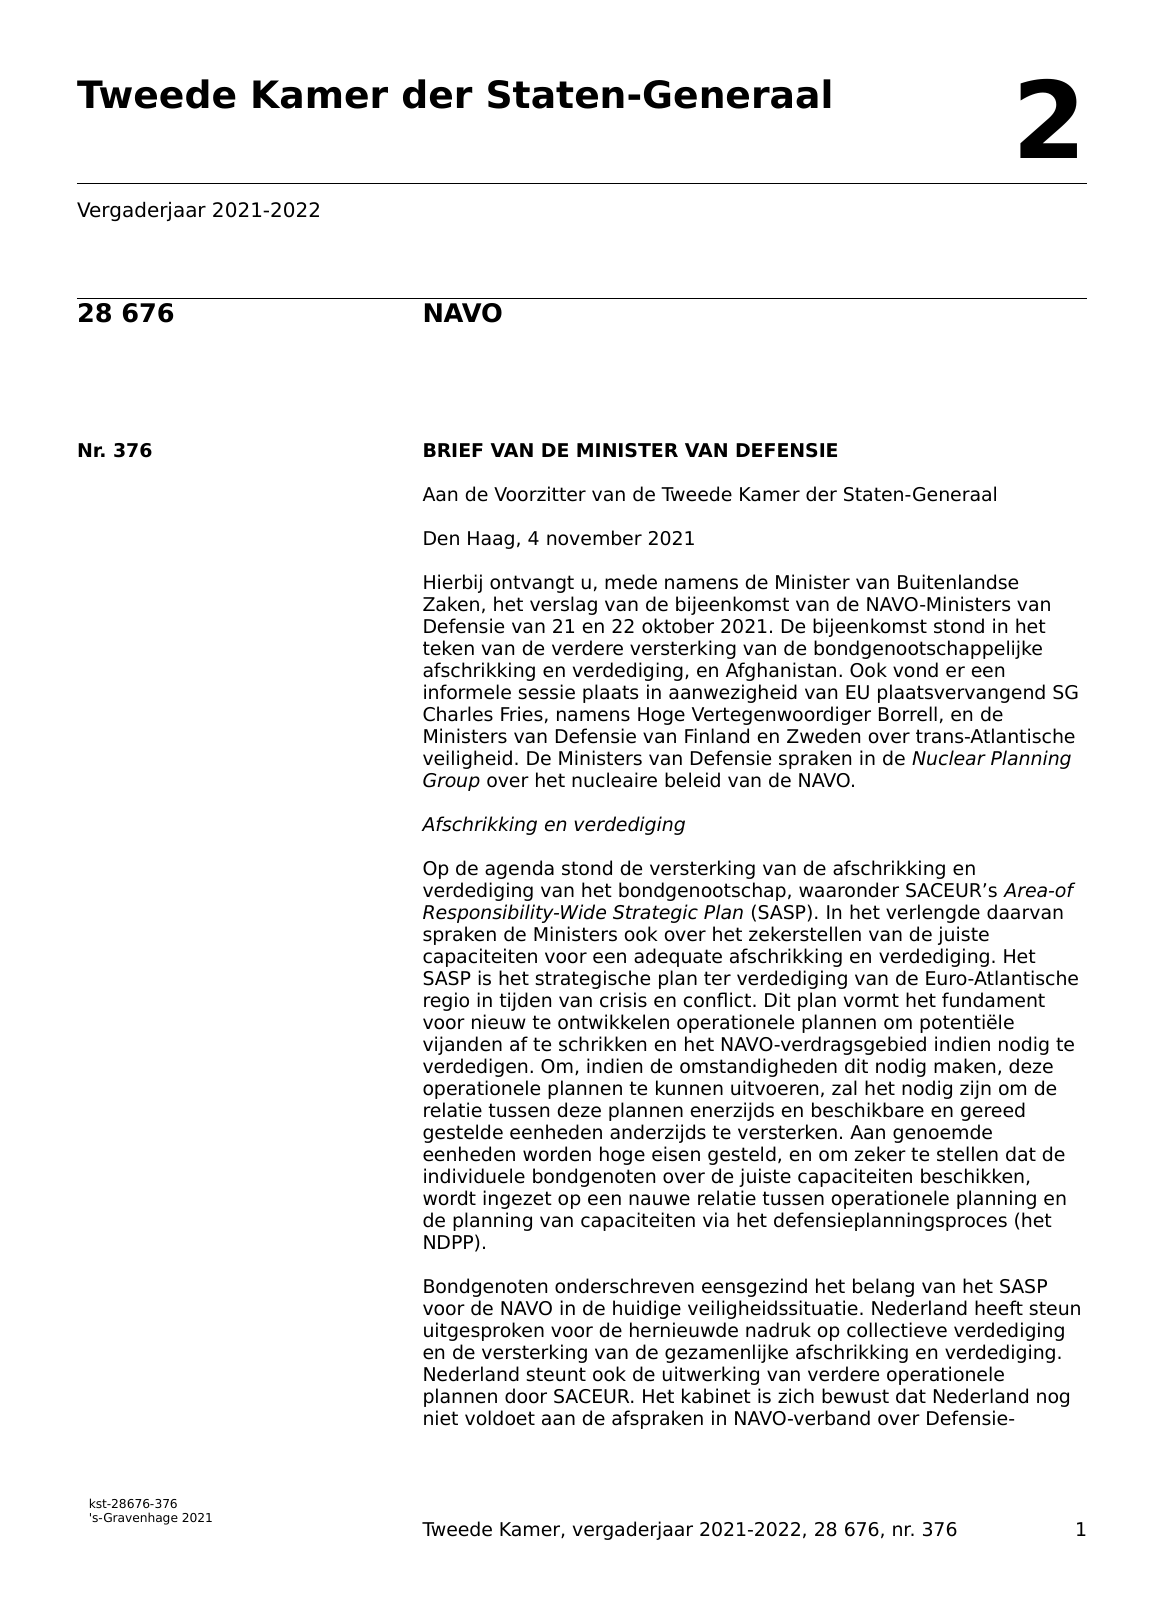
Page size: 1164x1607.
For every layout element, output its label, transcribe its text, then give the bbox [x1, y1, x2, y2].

table_header Tweede Kamer der Staten-Generaal [77, 59, 886, 183]
subtitle 28 676 NAVO [77, 299, 1087, 329]
subtitle Nr. 376 BRIEF VAN DE MINISTER VAN DEFENSIE [77, 440, 1087, 462]
text Aan de Voorzitter van de Tweede Kamer der Staten-Generaal [422, 484, 1087, 506]
text Den Haag, 4 november 2021 [422, 528, 1087, 550]
text 's-Gravenhage 2021 [88, 1511, 323, 1525]
text Op de agenda stond de versterking van de afschrikking en verdediging van het bondgenootschap, waaronder SACEUR’s Area-of Responsibility-Wide Strategic Plan (SASP). In het verlengde daarvan spraken de Ministers ook over het zekerstellen van de juiste capaciteiten voor een adequate afschrikking en verdediging. Het SASP is het strategische plan ter verdediging van de Euro-Atlantische regio in tijden van crisis en conflict. Dit plan vormt het fundament voor nieuw te ontwikkelen operationele plannen om potentiële vijanden af te schrikken en het NAVO-verdragsgebied indien nodig te verdedigen. Om, indien de omstandigheden dit nodig maken, deze operationele plannen te kunnen uitvoeren, zal het nodig zijn om de relatie tussen deze plannen enerzijds en beschikbare en gereed gestelde eenheden anderzijds te versterken. Aan genoemde eenheden worden hoge eisen gesteld, en om zeker te stellen dat de individuele bondgenoten over de juiste capaciteiten beschikken, wordt ingezet op een nauwe relatie tussen operationele planning en de planning van capaciteiten via het defensieplanningsproces (het NDPP). [422, 858, 1087, 1254]
text Hierbij ontvangt u, mede namens de Minister van Buitenlandse Zaken, het verslag van de bijeenkomst van de NAVO-Ministers van Defensie van 21 en 22 oktober 2021. De bijeenkomst stond in het teken van de verdere versterking van de bondgenootschappelijke afschrikking en verdediging, en Afghanistan. Ook vond er een informele sessie plaats in aanwezigheid van EU plaatsvervangend SG Charles Fries, namens Hoge Vertegenwoordiger Borrell, en de Ministers van Defensie van Finland en Zweden over trans-Atlantische veiligheid. De Ministers van Defensie spraken in de Nuclear Planning Group over het nucleaire beleid van de NAVO. [422, 572, 1087, 792]
table_header 2 [886, 59, 1087, 183]
table_cell Vergaderjaar 2021-2022 [77, 184, 1087, 298]
text kst-28676-376 [88, 1497, 323, 1511]
text Bondgenoten onderschreven eensgezind het belang van het SASP voor de NAVO in de huidige veiligheidssituatie. Nederland heeft steun uitgesproken voor de hernieuwde nadruk op collectieve verdediging en de versterking van de gezamenlijke afschrikking en verdediging. Nederland steunt ook de uitwerking van verdere operationele plannen door SACEUR. Het kabinet is zich bewust dat Nederland nog niet voldoet aan de afspraken in NAVO-verband over Defensie- [422, 1276, 1087, 1430]
subtitle Afschrikking en verdediging [422, 814, 1087, 836]
